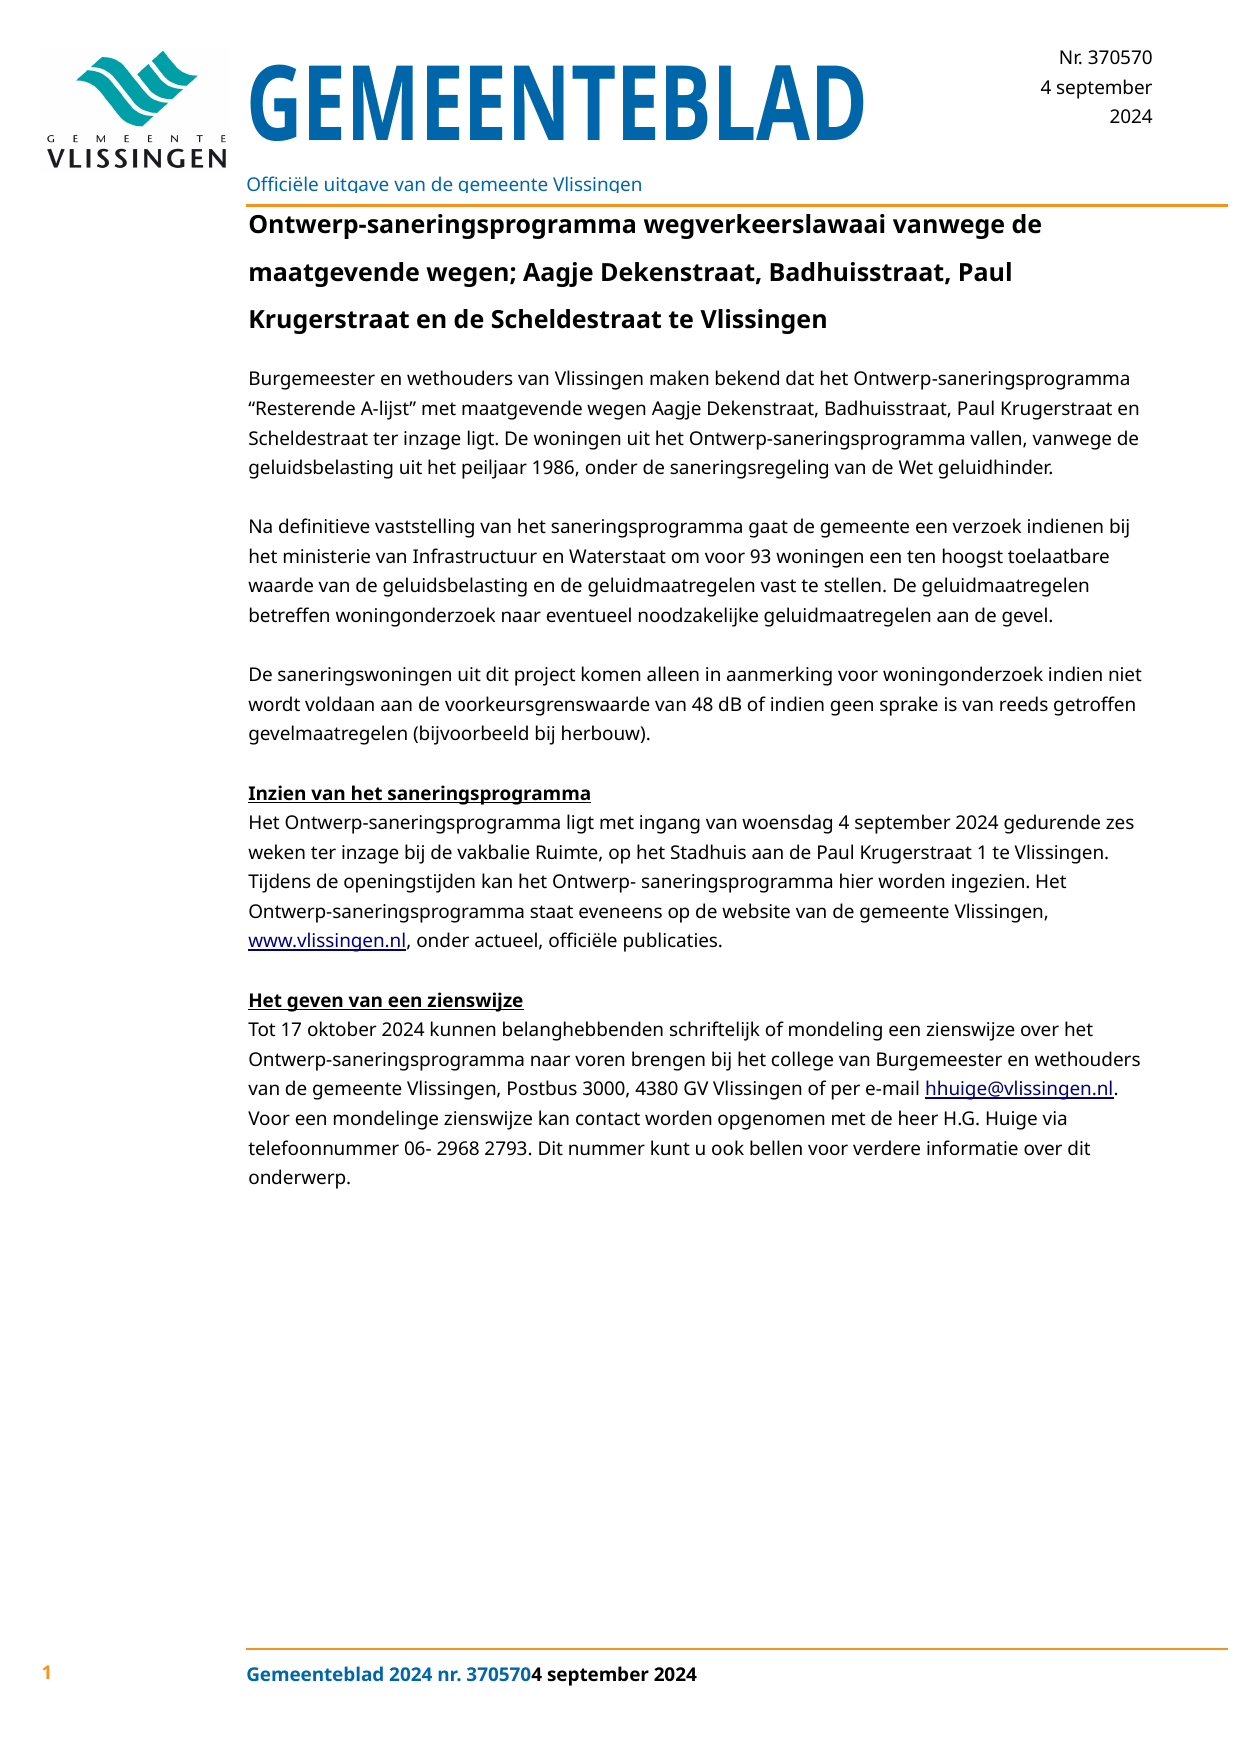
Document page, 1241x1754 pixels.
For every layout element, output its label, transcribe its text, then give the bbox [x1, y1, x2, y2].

text Na definitieve vaststelling van het saneringsprogramma gaat de gemeente een verzoek indienen bij het ministerie van Infrastructuur en Waterstaat om voor 93 woningen een ten hoogst toelaatbare waarde van de geluidsbelasting en de geluidmaatregelen vast te stellen. De geluidmaatregelen betreffen woningonderzoek naar eventueel noodzakelijke geluidmaatregelen aan de gevel. [248, 513, 1152, 628]
text Ontwerp-saneringsprogramma wegverkeerslawaai vanwege de maatgevende wegen; Aagje Dekenstraat, Badhuisstraat, Paul Krugerstraat en de Scheldestraat te Vlissingen [248, 207, 1152, 336]
picture [41, 47, 231, 172]
text Voor een mondelinge zienswijze kan contact worden opgenomen met de heer H.G. Huige via telefoonnummer 06- 2968 2793. Dit nummer kunt u ook bellen voor verdere informatie over dit onderwerp. [248, 1105, 1152, 1190]
text Het geven van een zienswijze [248, 987, 1152, 1012]
text Tot 17 oktober 2024 kunnen belanghebbenden schriftelijk of mondeling een zienswijze over het Ontwerp-saneringsprogramma naar voren brengen bij het college van Burgemeester en wethouders van de gemeente Vlissingen, Postbus 3000, 4380 GV Vlissingen of per e-mail hhuige@vlissingen.nl. [248, 1016, 1152, 1101]
text Inzien van het saneringsprogramma [248, 780, 1152, 805]
text De saneringswoningen uit dit project komen alleen in aanmerking voor woningonderzoek indien niet wordt voldaan aan de voorkeursgrenswaarde van 48 dB of indien geen sprake is van reeds getroffen gevelmaatregelen (bijvoorbeeld bij herbouw). [248, 661, 1152, 746]
text Het Ontwerp-saneringsprogramma ligt met ingang van woensdag 4 september 2024 gedurende zes weken ter inzage bij de vakbalie Ruimte, op het Stadhuis aan de Paul Krugerstraat 1 te Vlissingen. Tijdens de openingstijden kan het Ontwerp- saneringsprogramma hier worden ingezien. Het Ontwerp-saneringsprogramma staat eveneens op de website van de gemeente Vlissingen, www.vlissingen.nl, onder actueel, officiële publicaties. [248, 809, 1152, 953]
text Burgemeester en wethouders van Vlissingen maken bekend dat het Ontwerp‑saneringsprogramma “Resterende A-lijst” met maatgevende wegen Aagje Dekenstraat, Badhuisstraat, Paul Krugerstraat en Scheldestraat ter inzage ligt. De woningen uit het Ontwerp-saneringsprogramma vallen, vanwege de geluidsbelasting uit het peiljaar 1986, onder de saneringsregeling van de Wet geluidhinder. [248, 366, 1152, 480]
